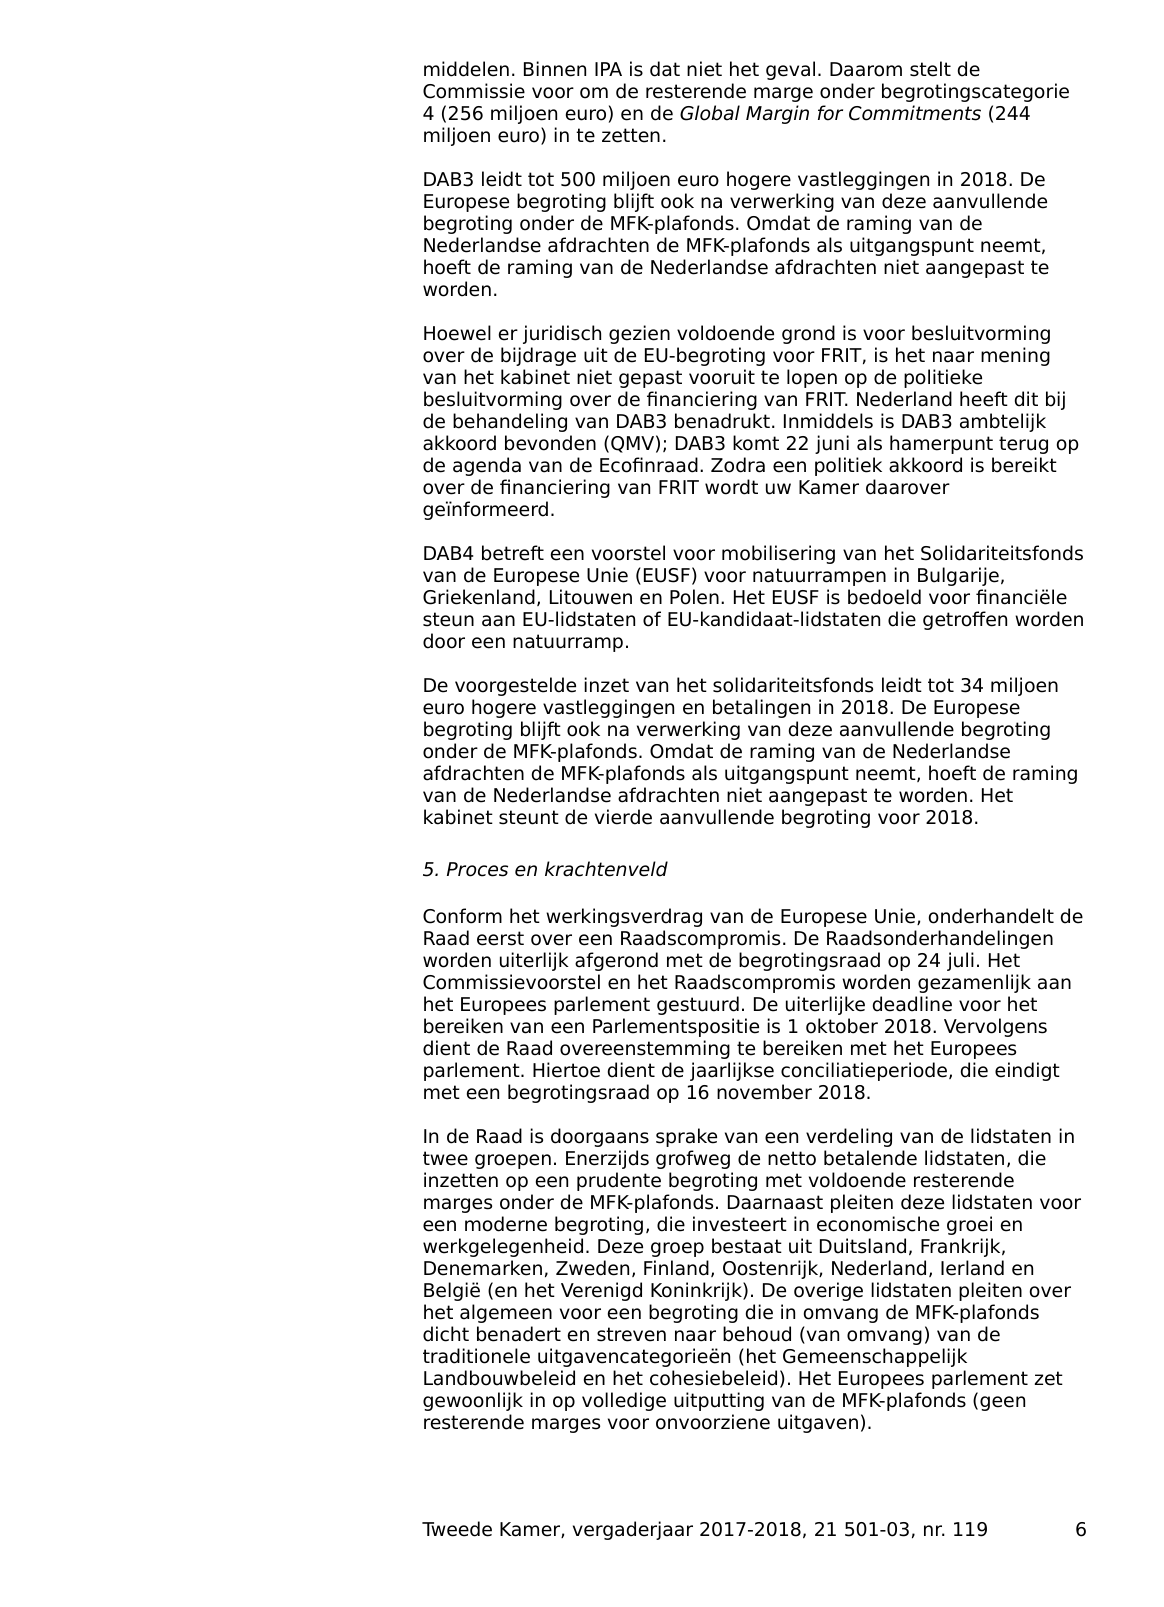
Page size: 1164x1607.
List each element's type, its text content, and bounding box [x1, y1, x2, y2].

text Conform het werkingsverdrag van de Europese Unie, onderhandelt de Raad eerst over een Raadscompromis. De Raadsonderhandelingen worden uiterlijk afgerond met de begrotingsraad op 24 juli. Het Commissievoorstel en het Raadscompromis worden gezamenlijk aan het Europees parlement gestuurd. De uiterlijke deadline voor het bereiken van een Parlementspositie is 1 oktober 2018. Vervolgens dient de Raad overeenstemming te bereiken met het Europees parlement. Hiertoe dient de jaarlijkse conciliatieperiode, die eindigt met een begrotingsraad op 16 november 2018. [422, 906, 1087, 1104]
text De voorgestelde inzet van het solidariteitsfonds leidt tot 34 miljoen euro hogere vastleggingen en betalingen in 2018. De Europese begroting blijft ook na verwerking van deze aanvullende begroting onder de MFK-plafonds. Omdat de raming van de Nederlandse afdrachten de MFK-plafonds als uitgangspunt neemt, hoeft de raming van de Nederlandse afdrachten niet aangepast te worden. Het kabinet steunt de vierde aanvullende begroting voor 2018. [422, 675, 1087, 829]
text In de Raad is doorgaans sprake van een verdeling van de lidstaten in twee groepen. Enerzijds grofweg de netto betalende lidstaten, die inzetten op een prudente begroting met voldoende resterende marges onder de MFK-plafonds. Daarnaast pleiten deze lidstaten voor een moderne begroting, die investeert in economische groei en werkgelegenheid. Deze groep bestaat uit Duitsland, Frankrijk, Denemarken, Zweden, Finland, Oostenrijk, Nederland, Ierland en België (en het Verenigd Koninkrijk). De overige lidstaten pleiten over het algemeen voor een begroting die in omvang de MFK-plafonds dicht benadert en streven naar behoud (van omvang) van de traditionele uitgavencategorieën (het Gemeenschappelijk Landbouwbeleid en het cohesiebeleid). Het Europees parlement zet gewoonlijk in op volledige uitputting van de MFK-plafonds (geen resterende marges voor onvoorziene uitgaven). [422, 1126, 1087, 1434]
text middelen. Binnen IPA is dat niet het geval. Daarom stelt de Commissie voor om de resterende marge onder begrotingscategorie 4 (256 miljoen euro) en de Global Margin for Commitments (244 miljoen euro) in te zetten. [422, 59, 1087, 147]
text DAB3 leidt tot 500 miljoen euro hogere vastleggingen in 2018. De Europese begroting blijft ook na verwerking van deze aanvullende begroting onder de MFK-plafonds. Omdat de raming van de Nederlandse afdrachten de MFK-plafonds als uitgangspunt neemt, hoeft de raming van de Nederlandse afdrachten niet aangepast te worden. [422, 169, 1087, 301]
text Hoewel er juridisch gezien voldoende grond is voor besluitvorming over de bijdrage uit de EU-begroting voor FRIT, is het naar mening van het kabinet niet gepast vooruit te lopen op de politieke besluitvorming over de financiering van FRIT. Nederland heeft dit bij de behandeling van DAB3 benadrukt. Inmiddels is DAB3 ambtelijk akkoord bevonden (QMV); DAB3 komt 22 juni als hamerpunt terug op de agenda van de Ecofinraad. Zodra een politiek akkoord is bereikt over de financiering van FRIT wordt uw Kamer daarover geïnformeerd. [422, 323, 1087, 521]
text DAB4 betreft een voorstel voor mobilisering van het Solidariteitsfonds van de Europese Unie (EUSF) voor natuurrampen in Bulgarije, Griekenland, Litouwen en Polen. Het EUSF is bedoeld voor financiële steun aan EU-lidstaten of EU-kandidaat-lidstaten die getroffen worden door een natuurramp. [422, 543, 1087, 653]
subtitle 5. Proces en krachtenveld [422, 859, 1087, 881]
